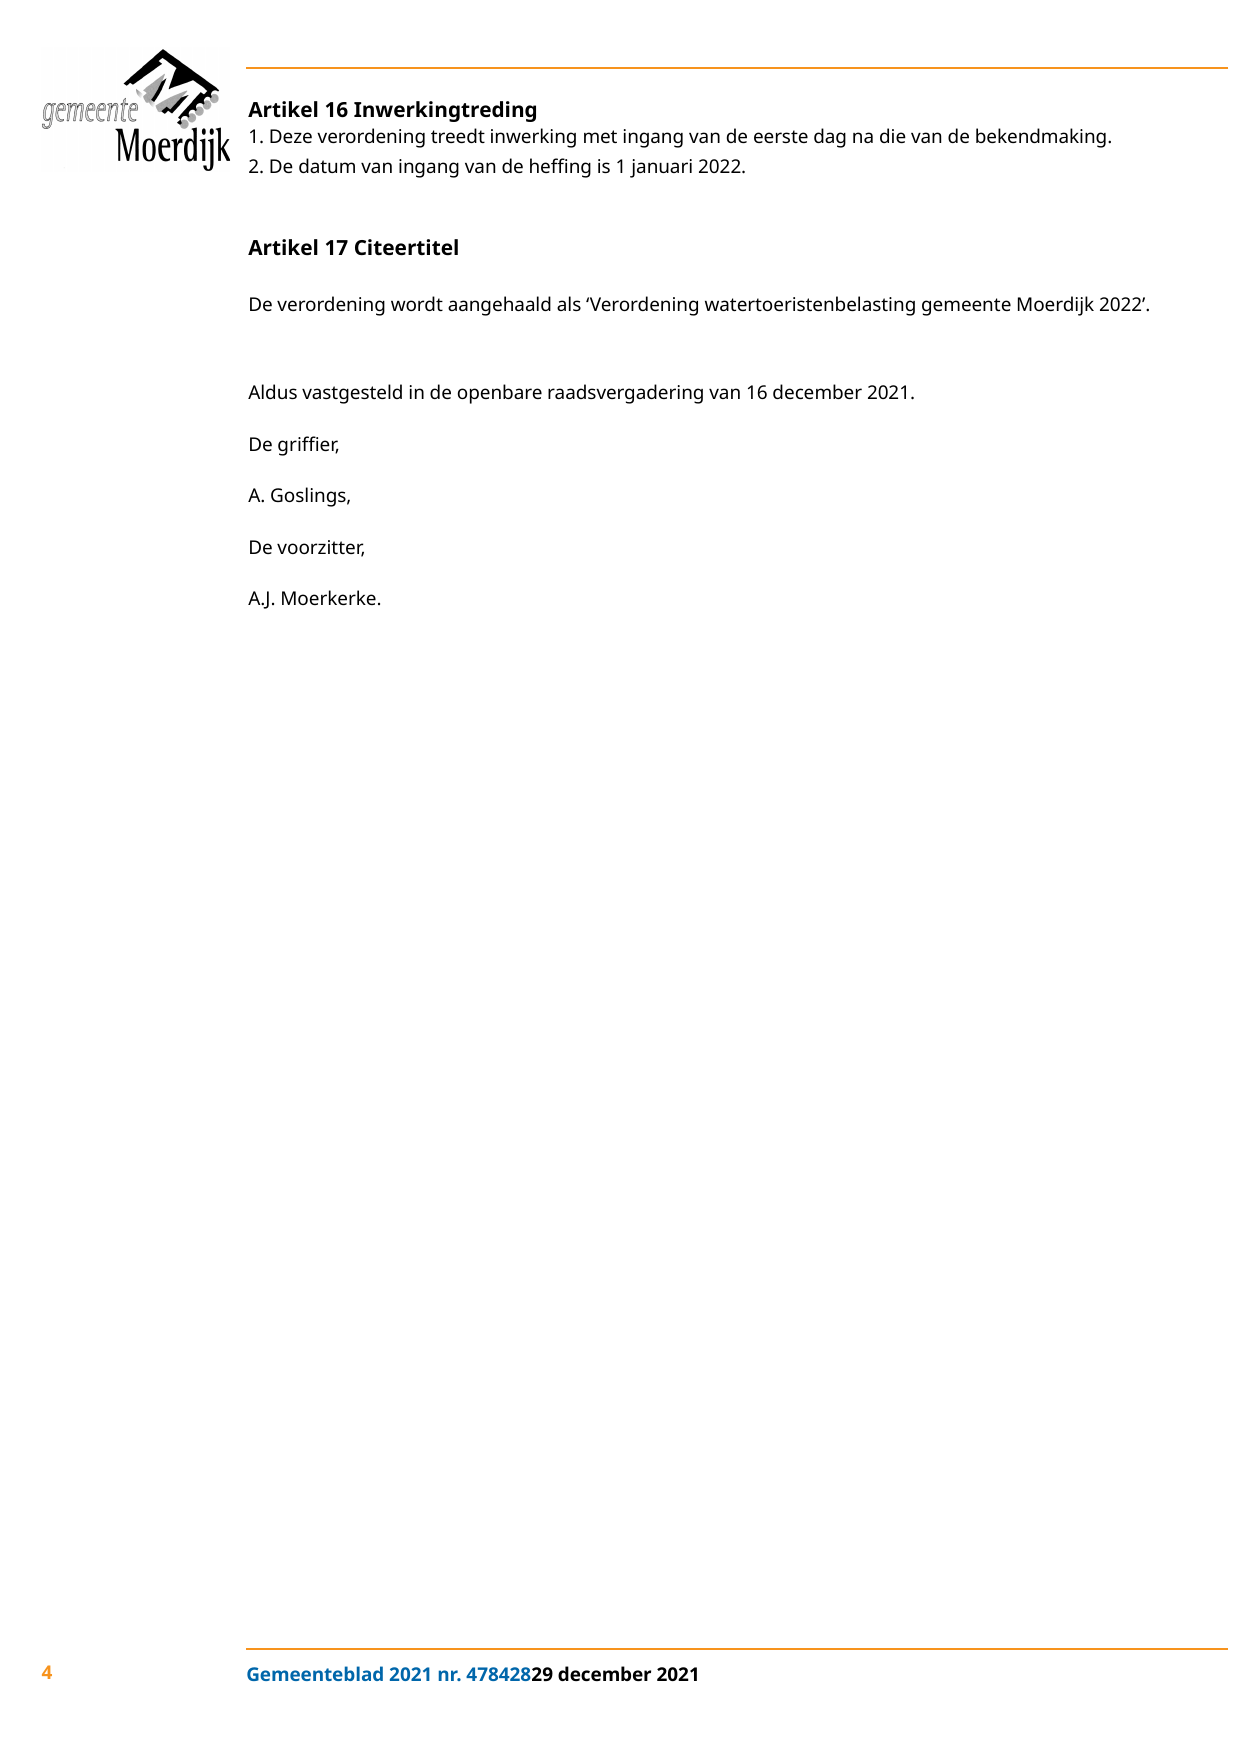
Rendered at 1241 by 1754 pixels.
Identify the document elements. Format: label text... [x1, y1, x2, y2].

text Artikel 16 Inwerkingtreding [248, 95, 1152, 123]
text Aldus vastgesteld in de openbare raadsvergadering van 16 december 2021. [248, 379, 1152, 405]
picture [41, 47, 231, 172]
text A. Goslings, [248, 482, 1152, 508]
text De voorzitter, [248, 534, 1152, 560]
text 1. Deze verordening treedt inwerking met ingang van de eerste dag na die van de bekendmaking. [248, 123, 1152, 149]
text A.J. Moerkerke. [248, 585, 1152, 611]
text De griffier, [248, 431, 1152, 457]
text Artikel 17 Citeertitel [248, 233, 1152, 261]
text 2. De datum van ingang van de heffing is 1 januari 2022. [248, 153, 1152, 178]
text De verordening wordt aangehaald als ‘Verordening watertoeristenbelasting gemeente Moerdijk 2022’. [248, 291, 1152, 317]
